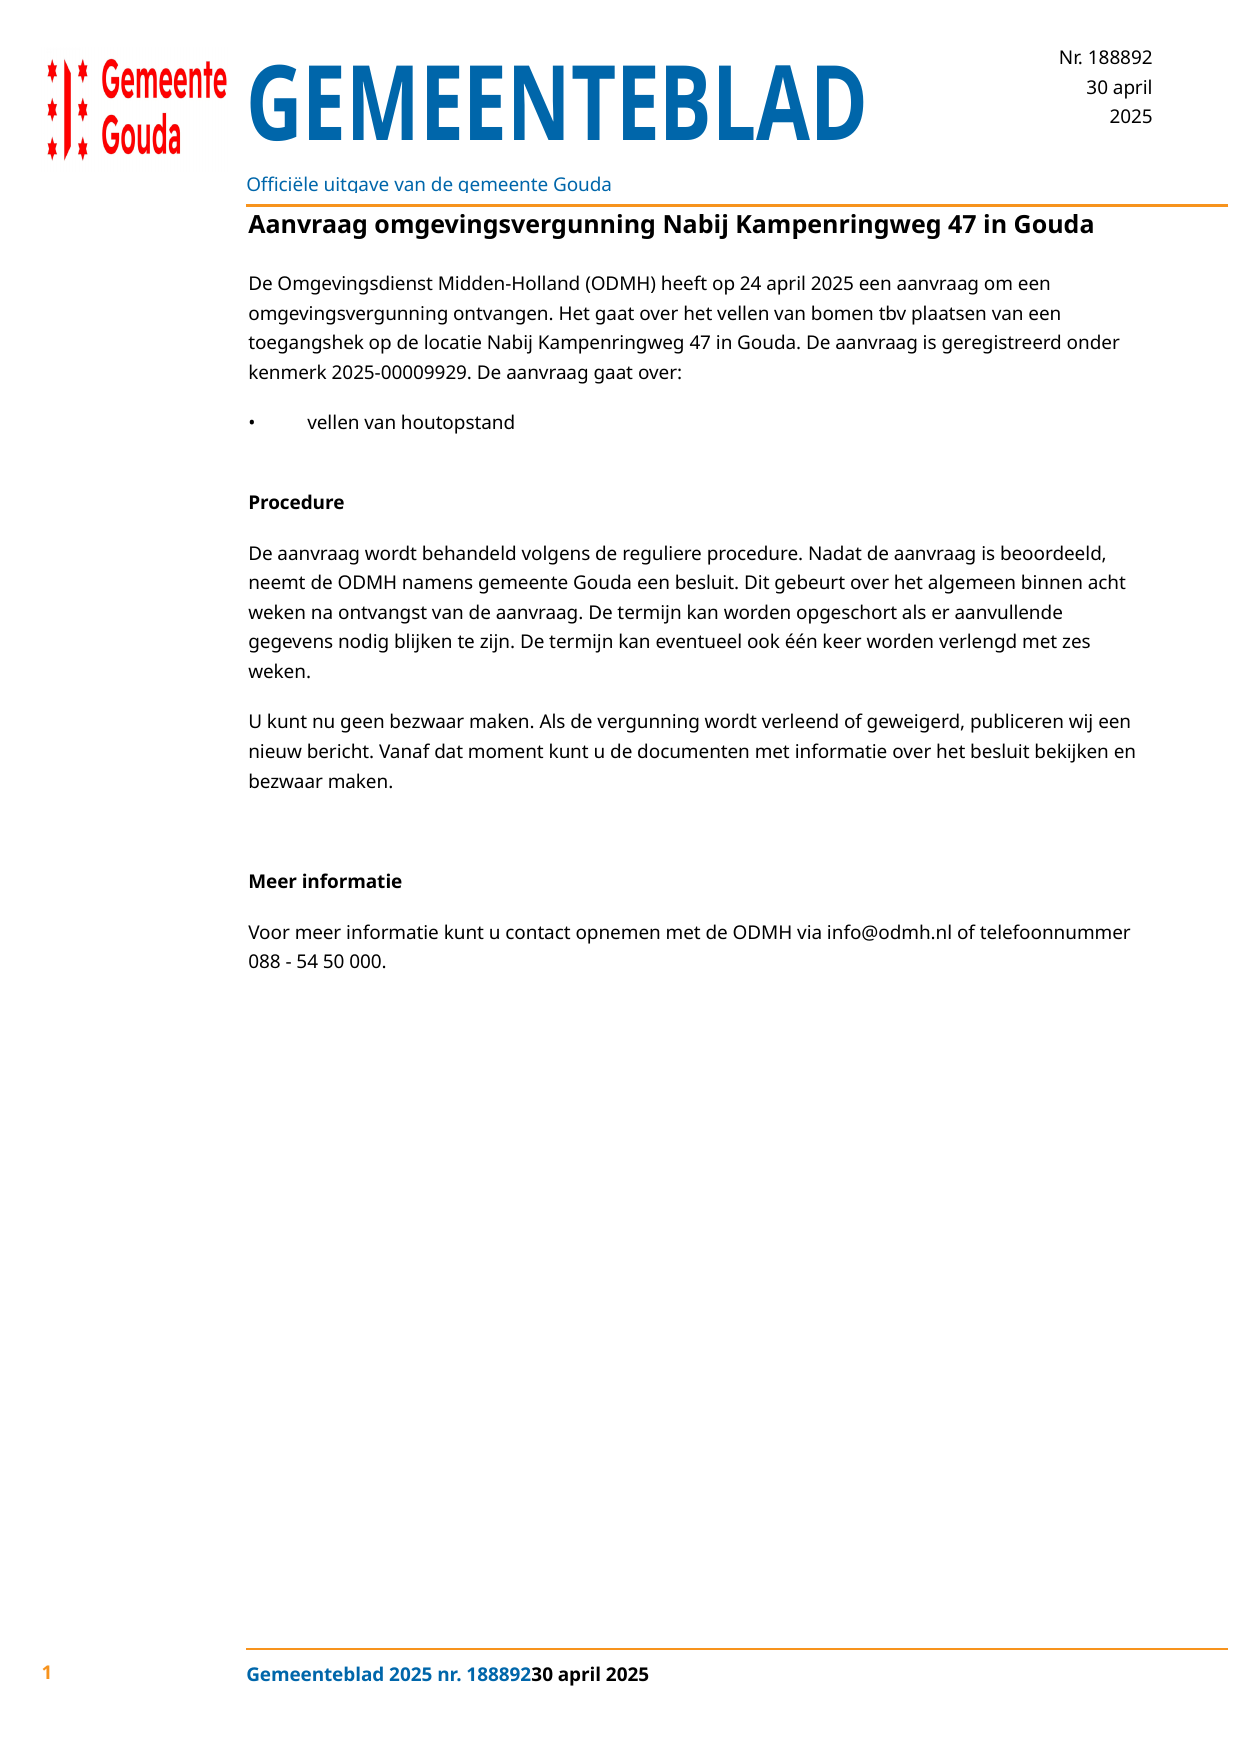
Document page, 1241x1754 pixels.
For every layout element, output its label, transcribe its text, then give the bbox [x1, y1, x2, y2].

list vellen van houtopstand [248, 409, 1152, 435]
text Procedure [248, 489, 1152, 515]
text Meer informatie [248, 869, 1152, 894]
text De Omgevingsdienst Midden-Holland (ODMH) heeft op 24 april 2025 een aanvraag om een omgevingsvergunning ontvangen. Het gaat over het vellen van bomen tbv plaatsen van een toegangshek op de locatie Nabij Kampenringweg 47 in Gouda. De aanvraag is geregistreerd onder kenmerk 2025-00009929. De aanvraag gaat over: [248, 270, 1152, 385]
text De aanvraag wordt behandeld volgens de reguliere procedure. Nadat de aanvraag is beoordeeld, neemt de ODMH namens gemeente Gouda een besluit. Dit gebeurt over het algemeen binnen acht weken na ontvangst van de aanvraag. De termijn kan worden opgeschort als er aanvullende gegevens nodig blijken te zijn. De termijn kan eventueel ook één keer worden verlengd met zes weken. [248, 540, 1152, 684]
text U kunt nu geen bezwaar maken. Als de vergunning wordt verleend of geweigerd, publiceren wij een nieuw bericht. Vanaf dat moment kunt u de documenten met informatie over het besluit bekijken en bezwaar maken. [248, 709, 1152, 793]
text Aanvraag omgevingsvergunning Nabij Kampenringweg 47 in Gouda [248, 207, 1152, 241]
text Voor meer informatie kunt u contact opnemen met de ODMH via info@odmh.nl of telefoonnummer 088 - 54 50 000. [248, 919, 1152, 974]
picture [41, 47, 231, 172]
